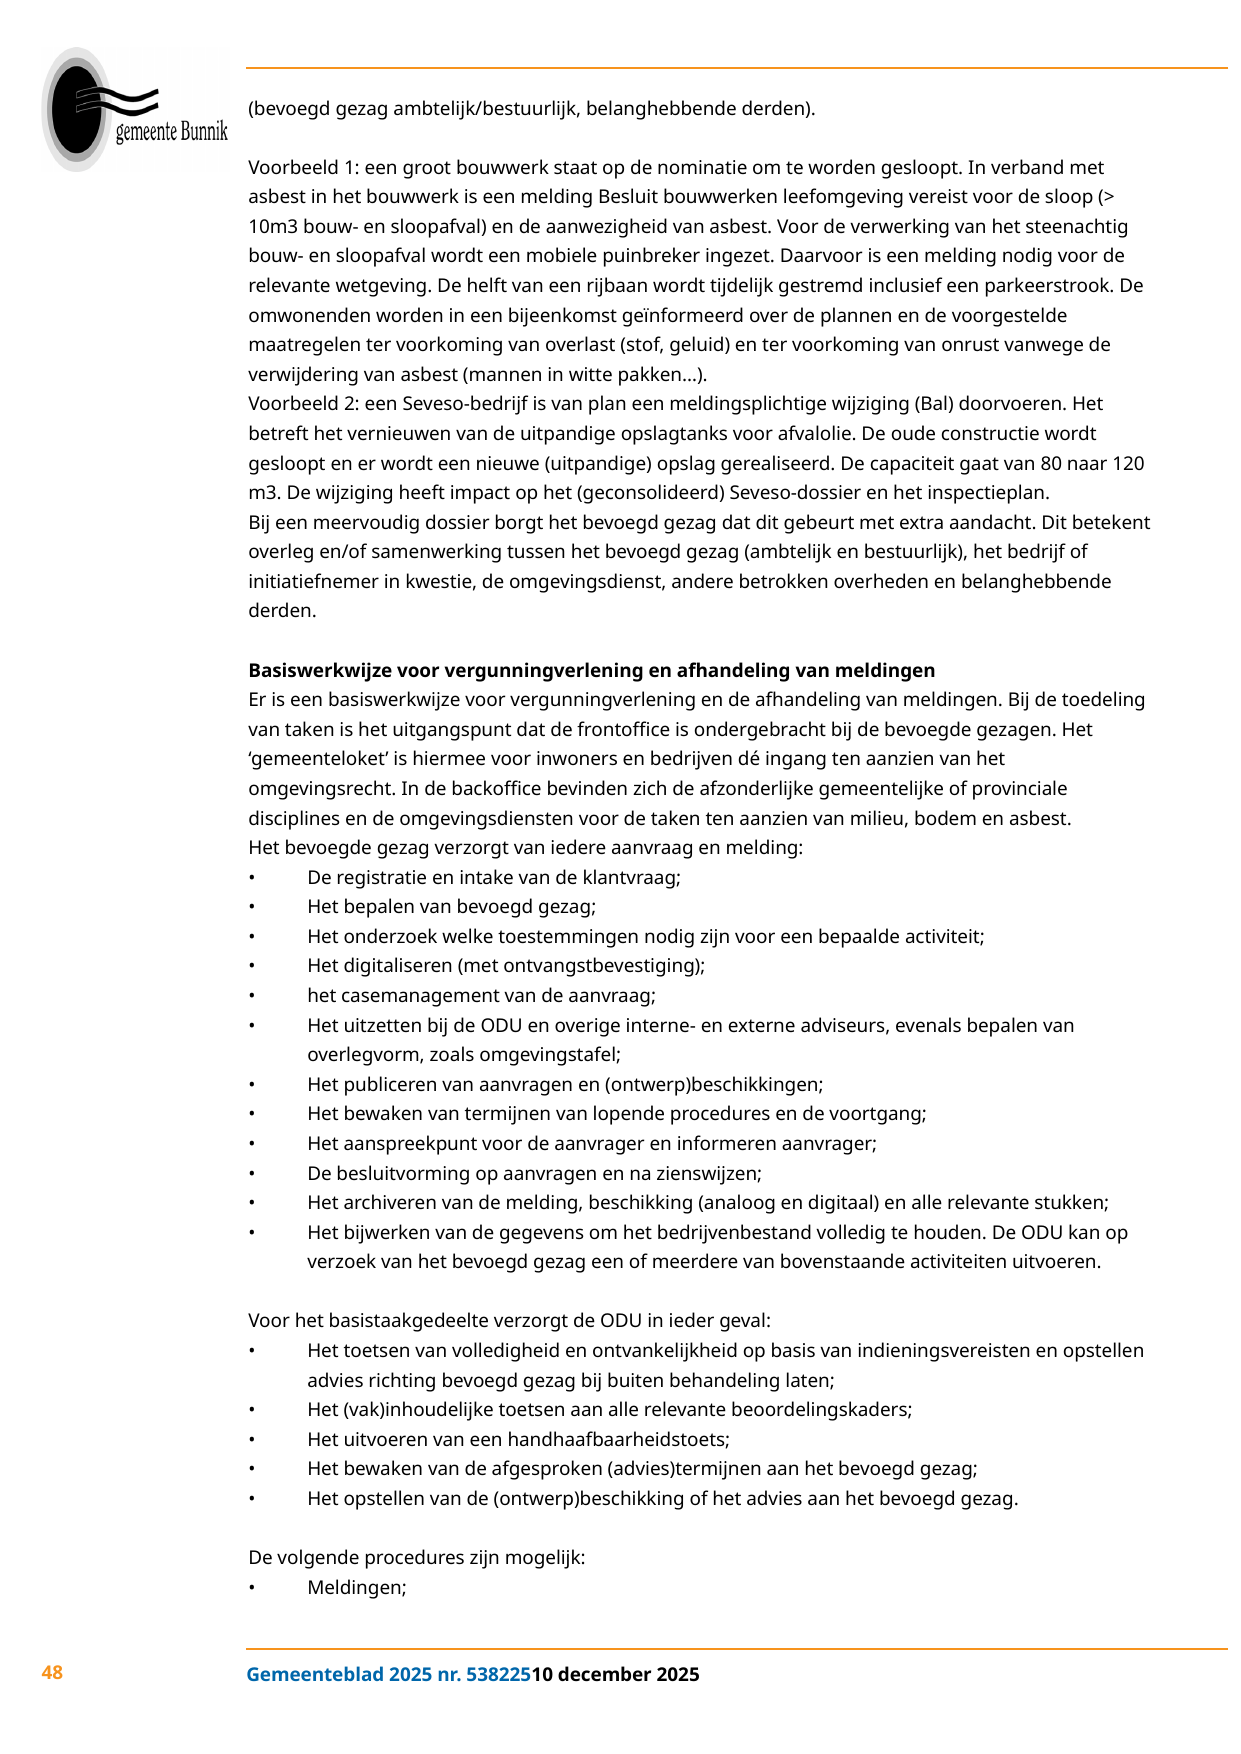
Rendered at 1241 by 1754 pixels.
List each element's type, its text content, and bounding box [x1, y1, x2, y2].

list Het (vak)inhoudelijke toetsen aan alle relevante beoordelingskaders; [248, 1396, 1152, 1422]
list De besluitvorming op aanvragen en na zienswijzen; [248, 1160, 1152, 1186]
text Er is een basiswerkwijze voor vergunningverlening en de afhandeling van meldingen. Bij de toedeling van taken is het uitgangspunt dat de frontoffice is ondergebracht bij de bevoegde gezagen. Het ‘gemeenteloket’ is hiermee voor inwoners en bedrijven dé ingang ten aanzien van het omgevingsrecht. In de backoffice bevinden zich de afzonderlijke gemeentelijke of provinciale disciplines en de omgevingsdiensten voor de taken ten aanzien van milieu, bodem en asbest. [248, 686, 1152, 831]
list Het bepalen van bevoegd gezag; [248, 893, 1152, 919]
list Het opstellen van de (ontwerp)beschikking of het advies aan het bevoegd gezag. [248, 1485, 1152, 1511]
text Basiswerkwijze voor vergunningverlening en afhandeling van meldingen [248, 657, 1152, 683]
text (bevoegd gezag ambtelijk/bestuurlijk, belanghebbende derden). [248, 95, 1152, 121]
list Het bewaken van de afgesproken (advies)termijnen aan het bevoegd gezag; [248, 1456, 1152, 1481]
list Meldingen; [248, 1574, 1152, 1600]
text Voor het basistaakgedeelte verzorgt de ODU in ieder geval: [248, 1308, 1152, 1333]
text Bij een meervoudig dossier borgt het bevoegd gezag dat dit gebeurt met extra aandacht. Dit betekent overleg en/of samenwerking tussen het bevoegd gezag (ambtelijk en bestuurlijk), het bedrijf of initiatiefnemer in kwestie, de omgevingsdienst, andere betrokken overheden en belanghebbende derden. [248, 509, 1152, 623]
list Het aanspreekpunt voor de aanvrager en informeren aanvrager; [248, 1130, 1152, 1156]
list Het toetsen van volledigheid en ontvankelijkheid op basis van indieningsvereisten en opstellen advies richting bevoegd gezag bij buiten behandeling laten; [248, 1337, 1152, 1393]
list Het uitzetten bij de ODU en overige interne- en externe adviseurs, evenals bepalen van overlegvorm, zoals omgevingstafel; [248, 1012, 1152, 1067]
text Voorbeeld 1: een groot bouwwerk staat op de nominatie om te worden gesloopt. In verband met asbest in het bouwwerk is een melding Besluit bouwwerken leefomgeving vereist voor de sloop (> 10m3 bouw- en sloopafval) en de aanwezigheid van asbest. Voor de verwerking van het steenachtig bouw- en sloopafval wordt een mobiele puinbreker ingezet. Daarvoor is een melding nodig voor de relevante wetgeving. De helft van een rijbaan wordt tijdelijk gestremd inclusief een parkeerstrook. De omwonenden worden in een bijeenkomst geïnformeerd over de plannen en de voorgestelde maatregelen ter voorkoming van overlast (stof, geluid) en ter voorkoming van onrust vanwege de verwijdering van asbest (mannen in witte pakken…). [248, 154, 1152, 387]
text Het bevoegde gezag verzorgt van iedere aanvraag en melding: [248, 834, 1152, 860]
list Het onderzoek welke toestemmingen nodig zijn voor een bepaalde activiteit; [248, 923, 1152, 949]
list Het archiveren van de melding, beschikking (analoog en digitaal) en alle relevante stukken; [248, 1189, 1152, 1215]
list Het bijwerken van de gegevens om het bedrijvenbestand volledig te houden. De ODU kan op verzoek van het bevoegd gezag een of meerdere van bovenstaande activiteiten uitvoeren. [248, 1219, 1152, 1274]
list het casemanagement van de aanvraag; [248, 982, 1152, 1008]
list Het bewaken van termijnen van lopende procedures en de voortgang; [248, 1101, 1152, 1126]
list Het digitaliseren (met ontvangstbevestiging); [248, 953, 1152, 978]
list Het uitvoeren van een handhaafbaarheidstoets; [248, 1426, 1152, 1452]
list Het publiceren van aanvragen en (ontwerp)beschikkingen; [248, 1071, 1152, 1097]
text De volgende procedures zijn mogelijk: [248, 1544, 1152, 1570]
picture [41, 47, 231, 172]
list De registratie en intake van de klantvraag; [248, 864, 1152, 890]
text Voorbeeld 2: een Seveso-bedrijf is van plan een meldingsplichtige wijziging (Bal) doorvoeren. Het betreft het vernieuwen van de uitpandige opslagtanks voor afvalolie. De oude constructie wordt gesloopt en er wordt een nieuwe (uitpandige) opslag gerealiseerd. De capaciteit gaat van 80 naar 120 m3. De wijziging heeft impact op het (geconsolideerd) Seveso-dossier en het inspectieplan. [248, 391, 1152, 505]
